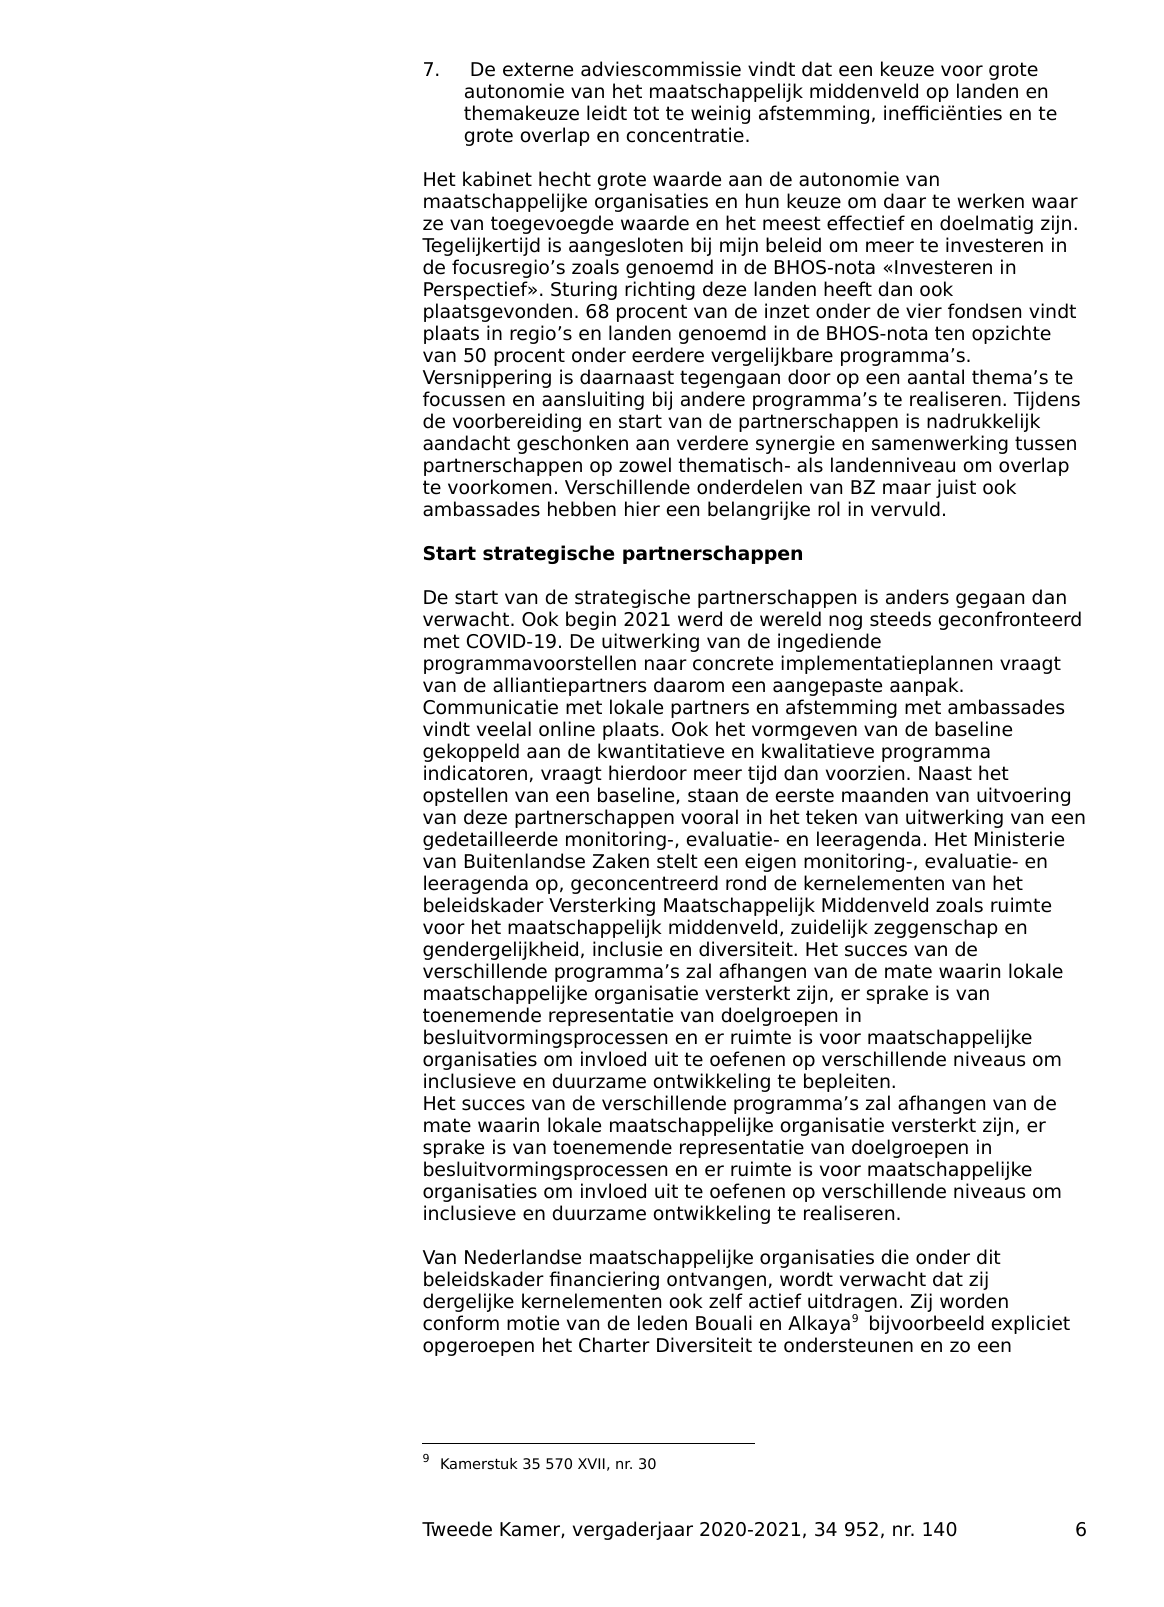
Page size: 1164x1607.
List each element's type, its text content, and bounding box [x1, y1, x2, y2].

text 7. De externe adviescommissie vindt dat een keuze voor grote autonomie van het maatschappelijk middenveld op landen en themakeuze leidt tot te weinig afstemming, inefficiënties en te grote overlap en concentratie. [422, 59, 1087, 147]
text De start van de strategische partnerschappen is anders gegaan dan verwacht. Ook begin 2021 werd de wereld nog steeds geconfronteerd met COVID-19. De uitwerking van de ingediende programmavoorstellen naar concrete implementatieplannen vraagt van de alliantiepartners daarom een aangepaste aanpak. Communicatie met lokale partners en afstemming met ambassades vindt veelal online plaats. Ook het vormgeven van de baseline gekoppeld aan de kwantitatieve en kwalitatieve programma indicatoren, vraagt hierdoor meer tijd dan voorzien. Naast het opstellen van een baseline, staan de eerste maanden van uitvoering van deze partnerschappen vooral in het teken van uitwerking van een gedetailleerde monitoring-, evaluatie- en leeragenda. Het Ministerie van Buitenlandse Zaken stelt een eigen monitoring-, evaluatie- en leeragenda op, geconcentreerd rond de kernelementen van het beleidskader Versterking Maatschappelijk Middenveld zoals ruimte voor het maatschappelijk middenveld, zuidelijk zeggenschap en gendergelijkheid, inclusie en diversiteit. Het succes van de verschillende programma’s zal afhangen van de mate waarin lokale maatschappelijke organisatie versterkt zijn, er sprake is van toenemende representatie van doelgroepen in besluitvormingsprocessen en er ruimte is voor maatschappelijke organisaties om invloed uit te oefenen op verschillende niveaus om inclusieve en duurzame ontwikkeling te bepleiten. [422, 587, 1087, 1093]
text Van Nederlandse maatschappelijke organisaties die onder dit beleidskader financiering ontvangen, wordt verwacht dat zij dergelijke kernelementen ook zelf actief uitdragen. Zij worden conform motie van de leden Bouali en Alkaya bijvoorbeeld expliciet opgeroepen het Charter Diversiteit te ondersteunen en zo een [422, 1247, 1087, 1357]
text Kamerstuk 35 570 XVII, nr. 30 [422, 1452, 1087, 1474]
text Het kabinet hecht grote waarde aan de autonomie van maatschappelijke organisaties en hun keuze om daar te werken waar ze van toegevoegde waarde en het meest effectief en doelmatig zijn. Tegelijkertijd is aangesloten bij mijn beleid om meer te investeren in de focusregio’s zoals genoemd in de BHOS-nota «Investeren in Perspectief». Sturing richting deze landen heeft dan ook plaatsgevonden. 68 procent van de inzet onder de vier fondsen vindt plaats in regio’s en landen genoemd in de BHOS-nota ten opzichte van 50 procent onder eerdere vergelijkbare programma’s. Versnippering is daarnaast tegengaan door op een aantal thema’s te focussen en aansluiting bij andere programma’s te realiseren. Tijdens de voorbereiding en start van de partnerschappen is nadrukkelijk aandacht geschonken aan verdere synergie en samenwerking tussen partnerschappen op zowel thematisch- als landenniveau om overlap te voorkomen. Verschillende onderdelen van BZ maar juist ook ambassades hebben hier een belangrijke rol in vervuld. [422, 169, 1087, 521]
subtitle Start strategische partnerschappen [422, 543, 1087, 565]
text Het succes van de verschillende programma’s zal afhangen van de mate waarin lokale maatschappelijke organisatie versterkt zijn, er sprake is van toenemende representatie van doelgroepen in besluitvormingsprocessen en er ruimte is voor maatschappelijke organisaties om invloed uit te oefenen op verschillende niveaus om inclusieve en duurzame ontwikkeling te realiseren. [422, 1093, 1087, 1224]
